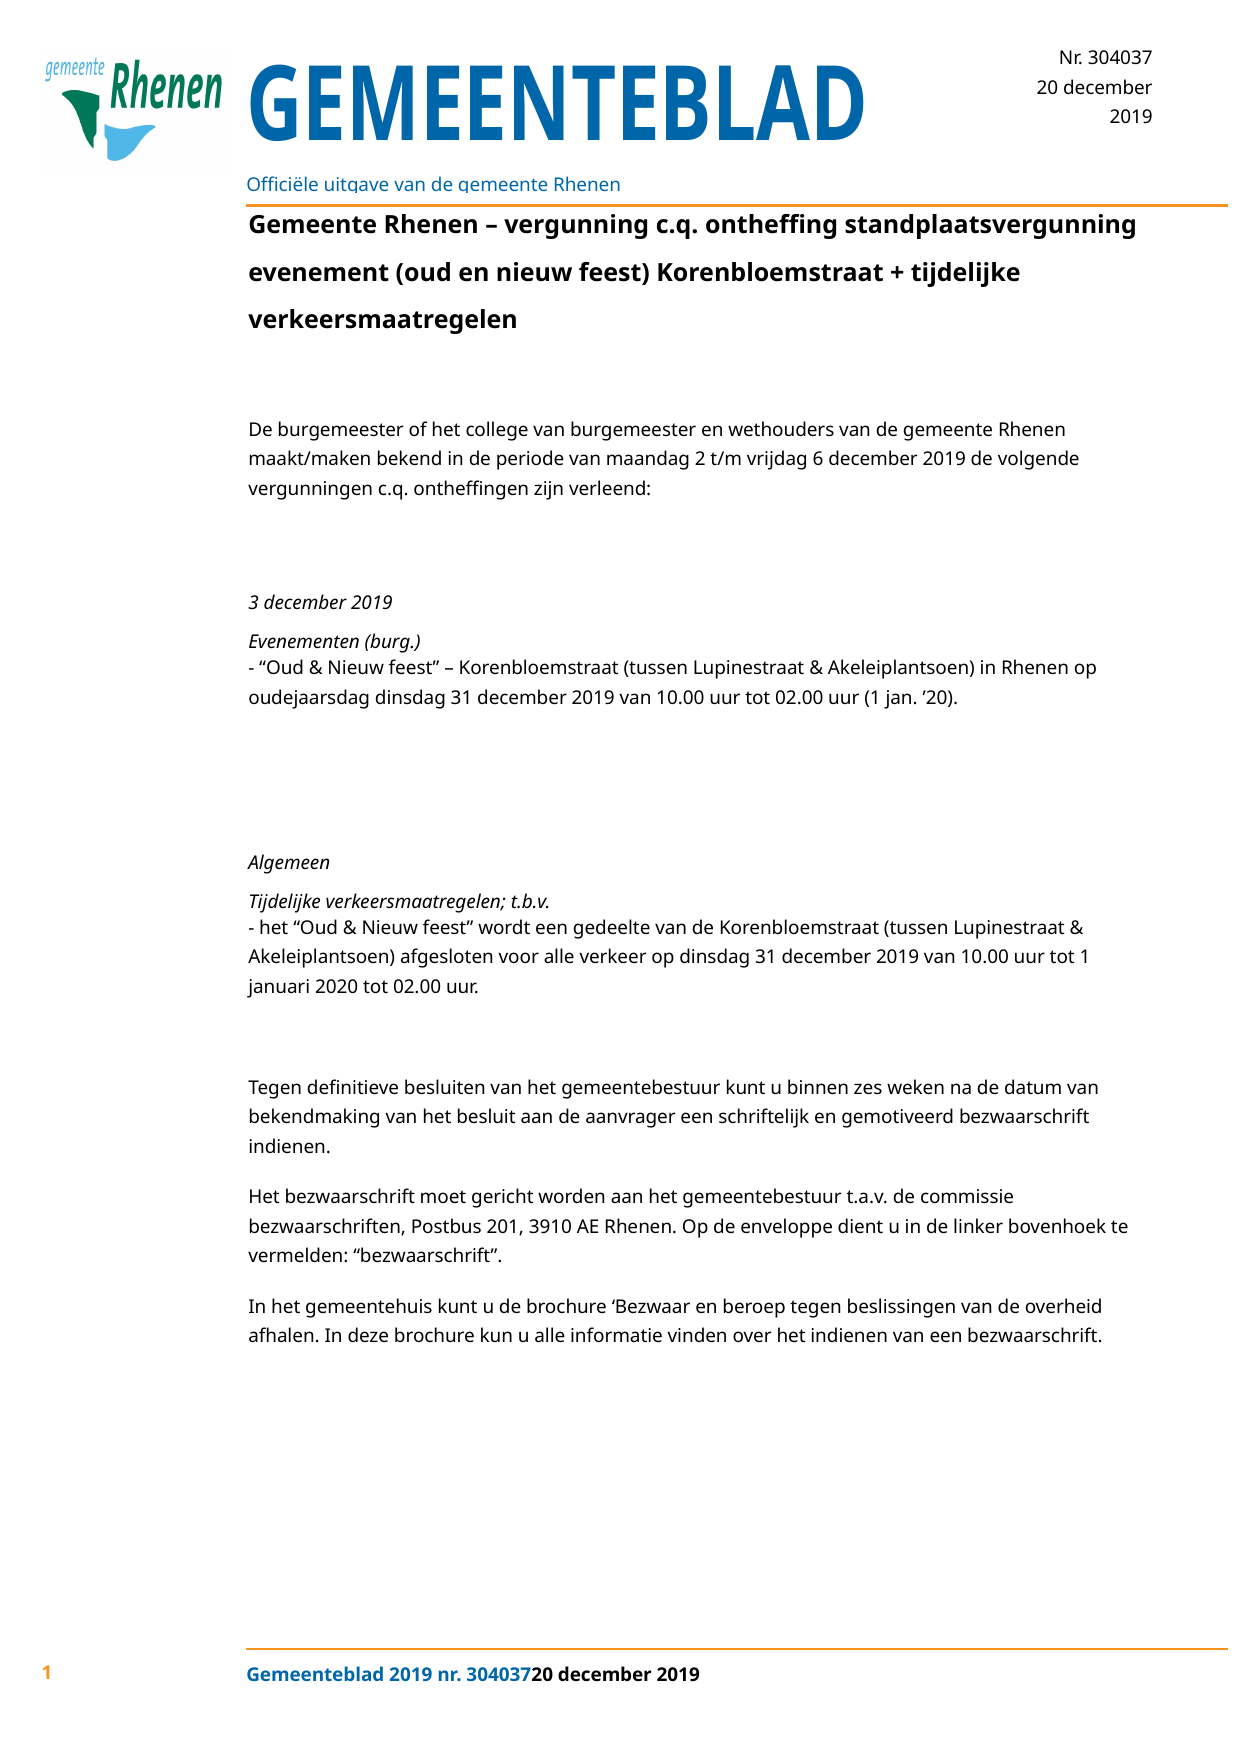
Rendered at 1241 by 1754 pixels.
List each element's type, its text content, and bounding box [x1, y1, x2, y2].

text Tegen definitieve besluiten van het gemeentebestuur kunt u binnen zes weken na de datum van bekendmaking van het besluit aan de aanvrager een schriftelijk en gemotiveerd bezwaarschrift indienen. [248, 1074, 1152, 1159]
text De burgemeester of het college van burgemeester en wethouders van de gemeente Rhenen maakt/maken bekend in de periode van maandag 2 t/m vrijdag 6 december 2019 de volgende vergunningen c.q. ontheffingen zijn verleend: [248, 416, 1152, 501]
text Algemeen [248, 849, 1152, 874]
text Tijdelijke verkeersmaatregelen; t.b.v. [248, 888, 1152, 914]
text Evenementen (burg.) [248, 629, 1152, 654]
text Het bezwaarschrift moet gericht worden aan het gemeentebestuur t.a.v. de commissie bezwaarschriften, Postbus 201, 3910 AE Rhenen. Op de enveloppe dient u in de linker bovenhoek te vermelden: “bezwaarschrift”. [248, 1183, 1152, 1268]
picture [41, 47, 231, 172]
text In het gemeentehuis kunt u de brochure ‘Bezwaar en beroep tegen beslissingen van de overheid afhalen. In deze brochure kun u alle informatie vinden over het indienen van een bezwaarschrift. [248, 1293, 1152, 1348]
text - het “Oud & Nieuw feest” wordt een gedeelte van de Korenbloemstraat (tussen Lupinestraat & Akeleiplantsoen) afgesloten voor alle verkeer op dinsdag 31 december 2019 van 10.00 uur tot 1 januari 2020 tot 02.00 uur. [248, 914, 1152, 999]
text - “Oud & Nieuw feest” – Korenbloemstraat (tussen Lupinestraat & Akeleiplantsoen) in Rhenen op oudejaarsdag dinsdag 31 december 2019 van 10.00 uur tot 02.00 uur (1 jan. ’20). [248, 654, 1152, 710]
text 3 december 2019 [248, 589, 1152, 615]
text Gemeente Rhenen – vergunning c.q. ontheffing standplaatsvergunning evenement (oud en nieuw feest) Korenbloemstraat + tijdelijke verkeersmaatregelen [248, 207, 1152, 336]
